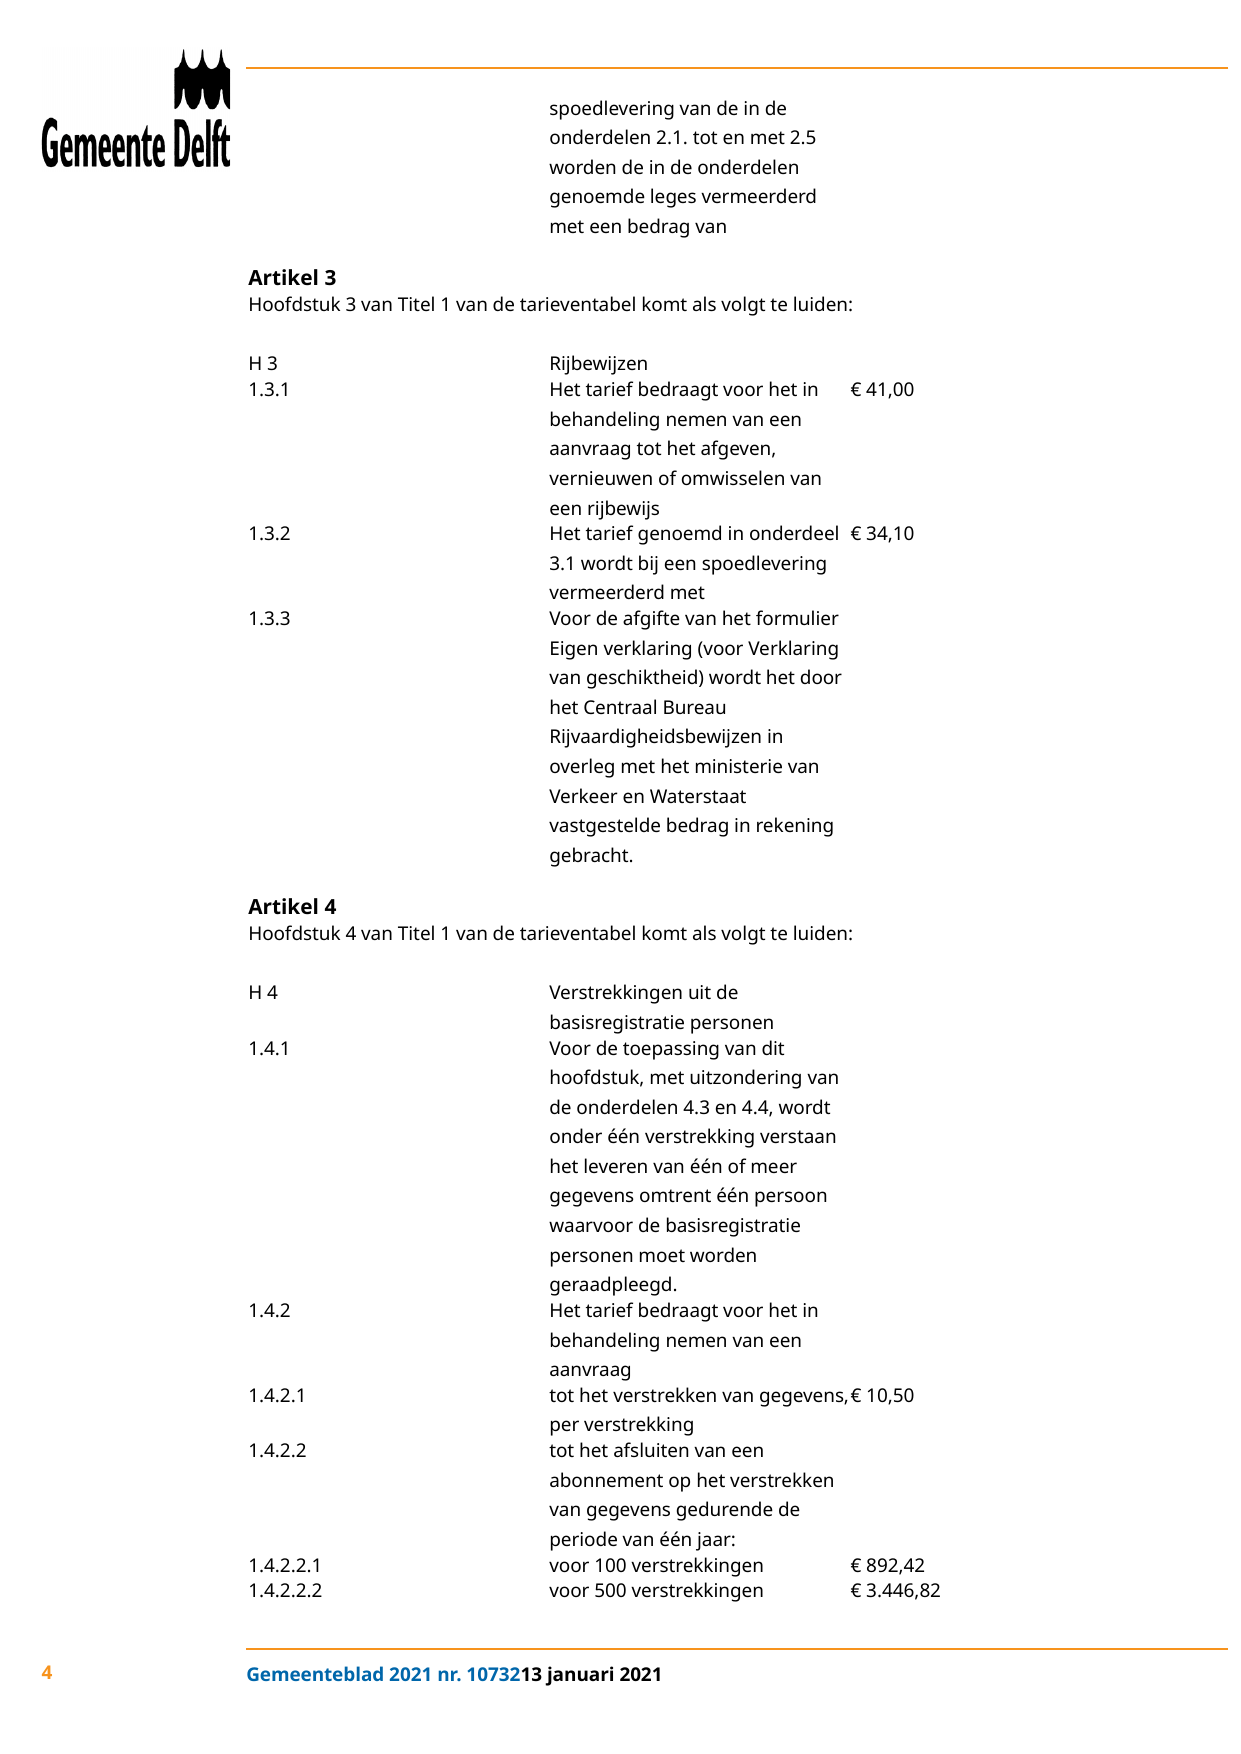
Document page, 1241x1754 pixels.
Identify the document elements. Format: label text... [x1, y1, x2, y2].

table_header H 3 [248, 351, 549, 376]
text Hoofdstuk 4 van Titel 1 van de tarieventabel komt als volgt te luiden: [248, 920, 1152, 946]
table_cell spoedlevering van de in de onderdelen 2.1. tot en met 2.5 worden de in de onderdelen genoemde leges vermeerderd met een bedrag van [549, 95, 850, 239]
table_cell 1.4.2.2 [248, 1438, 549, 1552]
table_header Verstrekkingen uit de basisregistratie personen [549, 980, 850, 1035]
table_cell [248, 95, 549, 239]
table_cell 1.4.2.2.2 [248, 1578, 549, 1603]
table_cell tot het verstrekken van gegevens, per verstrekking [549, 1382, 850, 1437]
table_header [850, 351, 1152, 376]
table_cell 1.3.2 [248, 520, 549, 605]
table_cell Het tarief bedraagt voor het in behandeling nemen van een aanvraag tot het afgeven, vernieuwen of omwisselen van een rijbewijs [549, 376, 850, 520]
table_cell [850, 95, 1152, 239]
table_cell [850, 605, 1152, 868]
table_cell € 892,42 [850, 1552, 1152, 1578]
table_cell 1.4.1 [248, 1035, 549, 1297]
table_cell € 34,10 [850, 520, 1152, 605]
table_cell Voor de toepassing van dit hoofdstuk, met uitzondering van de onderdelen 4.3 en 4.4, wordt onder één verstrekking verstaan het leveren van één of meer gegevens omtrent één persoon waarvoor de basisregistratie personen moet worden geraadpleegd. [549, 1035, 850, 1297]
table_cell € 10,50 [850, 1382, 1152, 1437]
table_cell Het tarief genoemd in onderdeel 3.1 wordt bij een spoedlevering vermeerderd met [549, 520, 850, 605]
text Hoofdstuk 3 van Titel 1 van de tarieventabel komt als volgt te luiden: [248, 291, 1152, 317]
table_cell 1.4.2.2.1 [248, 1552, 549, 1578]
table_header [850, 980, 1152, 1035]
table_header H 4 [248, 980, 549, 1035]
text Artikel 3 [248, 263, 1152, 291]
table_header Rijbewijzen [549, 351, 850, 376]
table_cell 1.3.1 [248, 376, 549, 520]
table_cell [850, 1035, 1152, 1297]
picture [41, 47, 231, 172]
table_cell 1.4.2.1 [248, 1382, 549, 1437]
table_cell 1.4.2 [248, 1297, 549, 1382]
table_cell € 3.446,82 [850, 1578, 1152, 1603]
table_cell € 41,00 [850, 376, 1152, 520]
table_cell tot het afsluiten van een abonnement op het verstrekken van gegevens gedurende de periode van één jaar: [549, 1438, 850, 1552]
table_cell [850, 1297, 1152, 1382]
table_cell Voor de afgifte van het formulier Eigen verklaring (voor Verklaring van geschiktheid) wordt het door het Centraal Bureau Rijvaardigheidsbewijzen in overleg met het ministerie van Verkeer en Waterstaat vastgestelde bedrag in rekening gebracht. [549, 605, 850, 868]
table_cell voor 500 verstrekkingen [549, 1578, 850, 1603]
table_cell [850, 1438, 1152, 1552]
table_cell Het tarief bedraagt voor het in behandeling nemen van een aanvraag [549, 1297, 850, 1382]
table_cell 1.3.3 [248, 605, 549, 868]
text Artikel 4 [248, 892, 1152, 920]
table_cell voor 100 verstrekkingen [549, 1552, 850, 1578]
